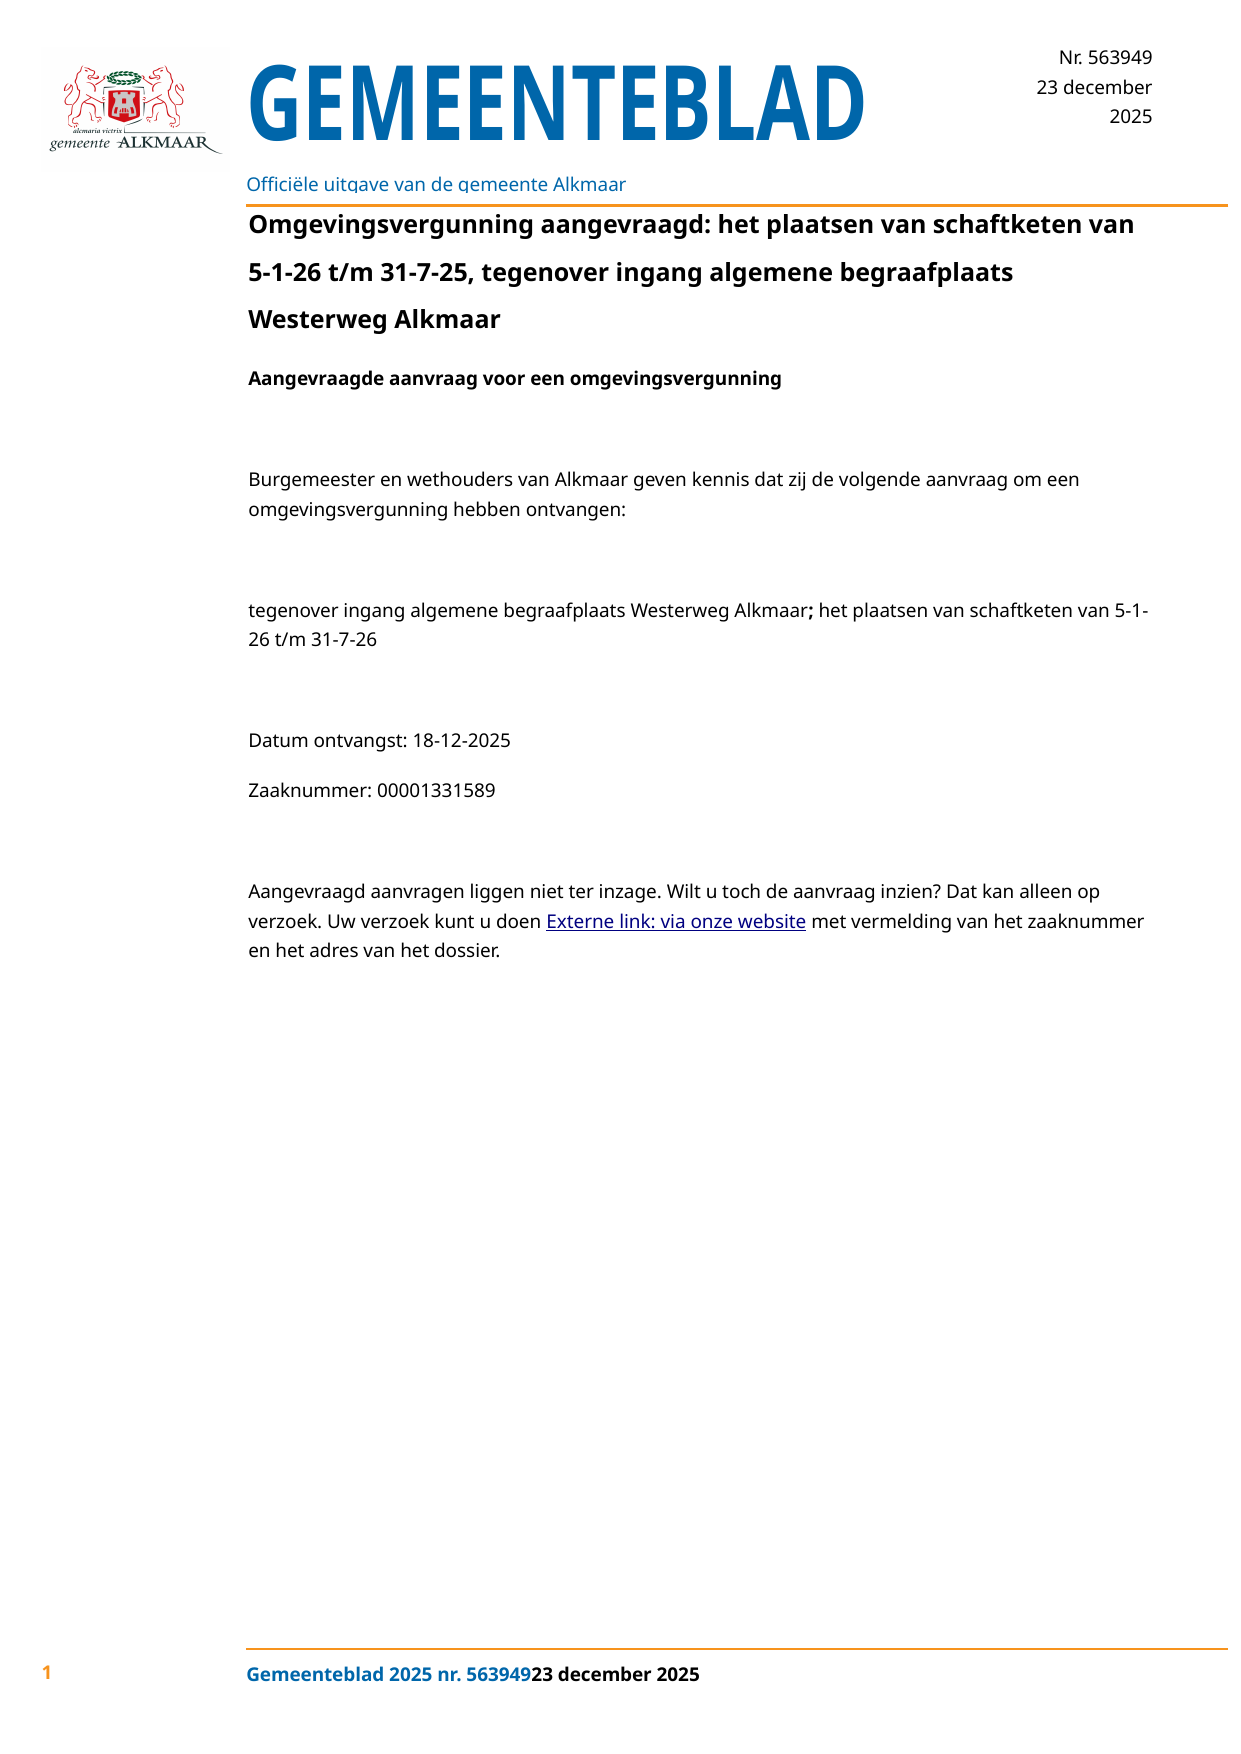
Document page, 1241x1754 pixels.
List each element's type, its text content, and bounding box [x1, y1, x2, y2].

text Aangevraagde aanvraag voor een omgevingsvergunning [248, 366, 1152, 391]
text Burgemeester en wethouders van Alkmaar geven kennis dat zij de volgende aanvraag om een omgevingsvergunning hebben ontvangen: [248, 466, 1152, 522]
text tegenover ingang algemene begraafplaats Westerweg Alkmaar; het plaatsen van schaftketen van 5-1-26 t/m 31-7-26 [248, 597, 1152, 652]
picture [41, 47, 231, 172]
text Omgevingsvergunning aangevraagd: het plaatsen van schaftketen van 5-1-26 t/m 31-7-25, tegenover ingang algemene begraafplaats Westerweg Alkmaar [248, 207, 1152, 336]
text Aangevraagd aanvragen liggen niet ter inzage. Wilt u toch de aanvraag inzien? Dat kan alleen op verzoek. Uw verzoek kunt u doen Externe link: via onze website met vermelding van het zaaknummer en het adres van het dossier. [248, 878, 1152, 963]
text Zaaknummer: 00001331589 [248, 778, 1152, 803]
text Datum ontvangst: 18-12-2025 [248, 727, 1152, 753]
